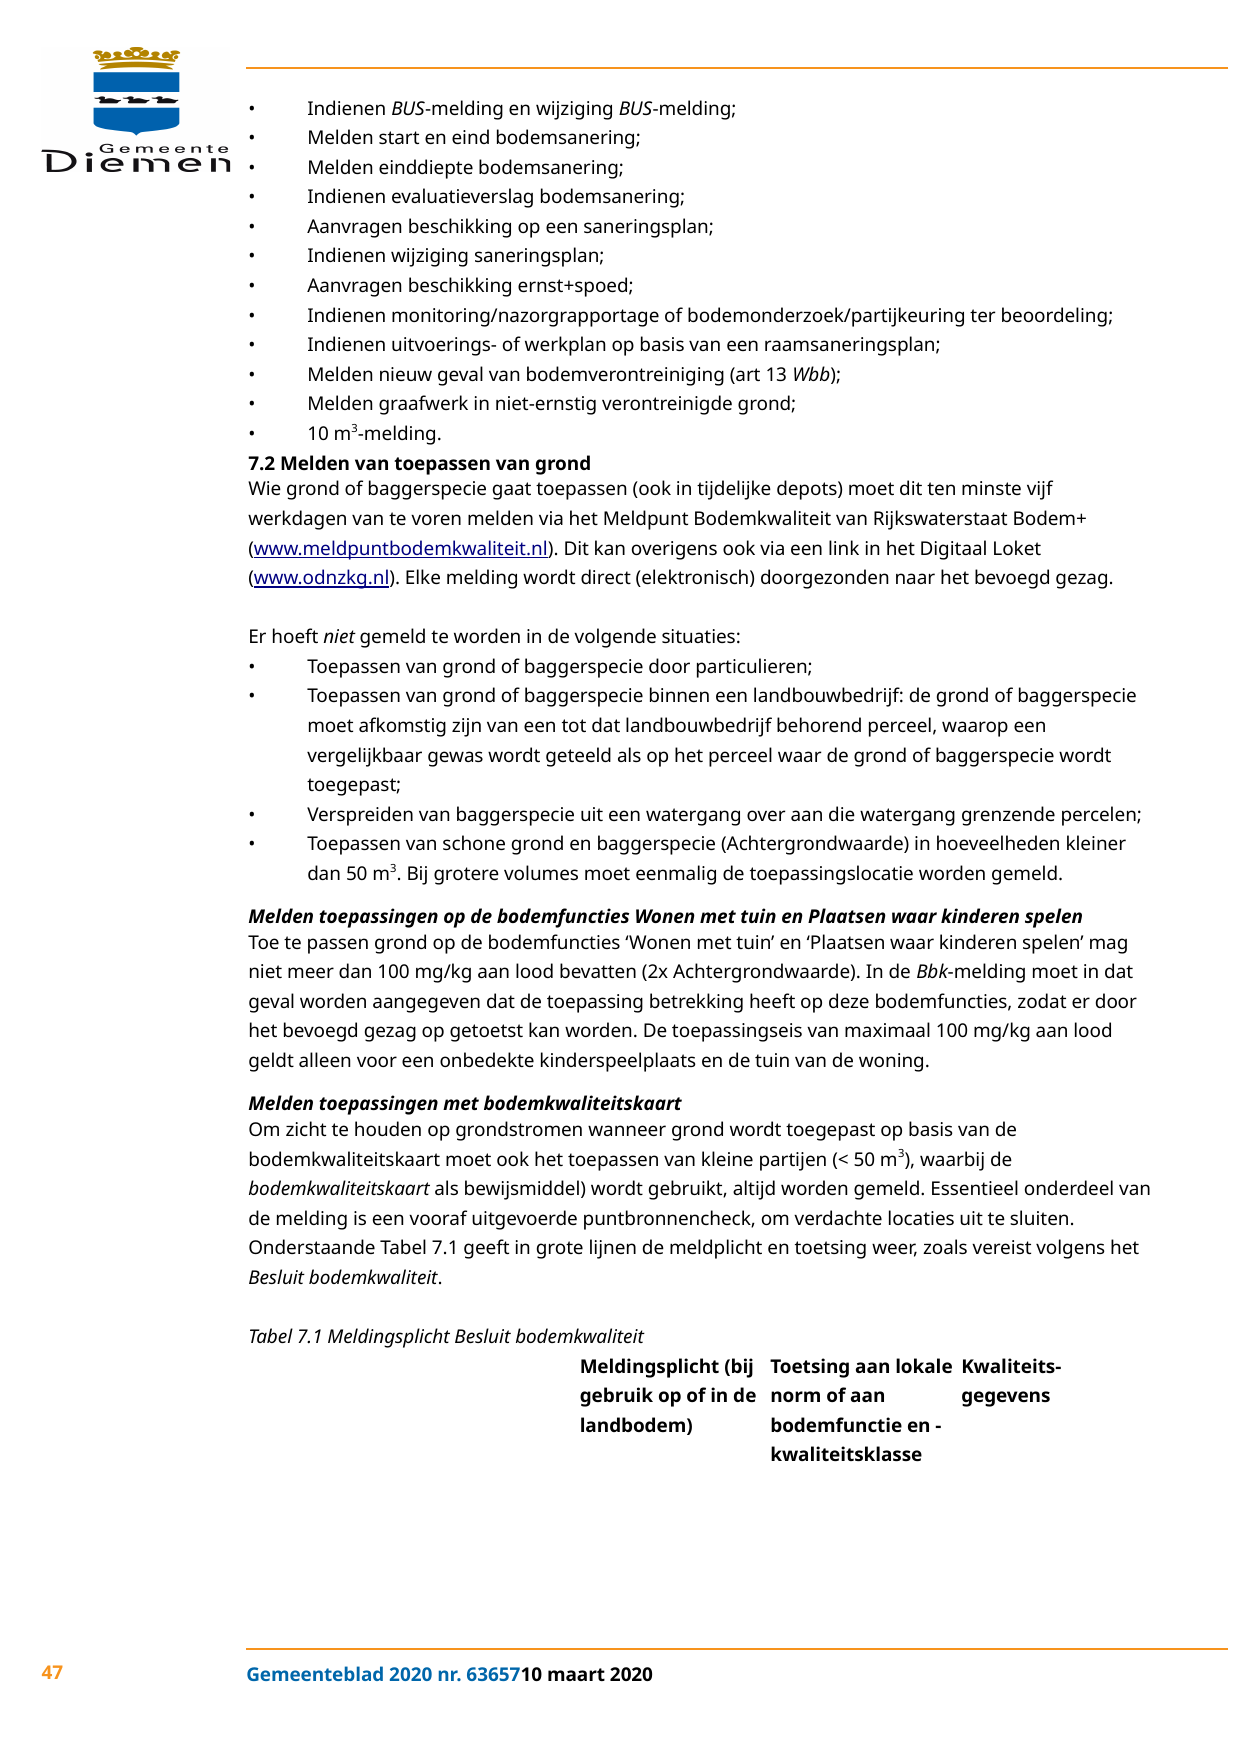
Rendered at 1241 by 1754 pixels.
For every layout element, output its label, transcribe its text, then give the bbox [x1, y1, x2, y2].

text Melden toepassingen op de bodemfuncties Wonen met tuin en Plaatsen waar kinderen spelen [248, 903, 1152, 929]
table_header Kwaliteits- gegevens [961, 1353, 1152, 1467]
list 10 m3-melding. [248, 420, 1152, 446]
list Melden nieuw geval van bodemverontreiniging (art 13 Wbb); [248, 361, 1152, 387]
list Indienen evaluatieverslag bodemsanering; [248, 183, 1152, 209]
list Melden start en eind bodemsanering; [248, 124, 1152, 150]
table_header Meldingsplicht (bij gebruik op of in de landbodem) [580, 1353, 770, 1467]
text Toe te passen grond op de bodemfuncties ‘Wonen met tuin’ en ‘Plaatsen waar kinderen spelen’ mag niet meer dan 100 mg/kg aan lood bevatten (2x Achtergrondwaarde). In de Bbk-melding moet in dat geval worden aangegeven dat de toepassing betrekking heeft op deze bodemfuncties, zodat er door het bevoegd gezag op getoetst kan worden. De toepassingseis van maximaal 100 mg/kg aan lood geldt alleen voor een onbedekte kinderspeelplaats en de tuin van de woning. [248, 929, 1152, 1073]
list Toepassen van grond of baggerspecie door particulieren; [248, 653, 1152, 679]
list Indienen uitvoerings- of werkplan op basis van een raamsaneringsplan; [248, 331, 1152, 357]
table_header Toetsing aan lokale norm of aan bodemfunctie en -kwaliteitsklasse [770, 1353, 961, 1467]
list Toepassen van grond of baggerspecie binnen een landbouwbedrijf: de grond of baggerspecie moet afkomstig zijn van een tot dat landbouwbedrijf behorend perceel, waarop een vergelijkbaar gewas wordt geteeld als op het perceel waar de grond of baggerspecie wordt toegepast; [248, 683, 1152, 797]
text Melden toepassingen met bodemkwaliteitskaart [248, 1090, 1152, 1116]
picture [41, 47, 231, 172]
list Melden einddiepte bodemsanering; [248, 154, 1152, 180]
table_header [248, 1353, 579, 1467]
list Melden graafwerk in niet-ernstig verontreinigde grond; [248, 391, 1152, 416]
list Verspreiden van baggerspecie uit een watergang over aan die watergang grenzende percelen; [248, 801, 1152, 827]
text 7.2 Melden van toepassen van grond [248, 450, 1152, 476]
text Om zicht te houden op grondstromen wanneer grond wordt toegepast op basis van de bodemkwaliteitskaart moet ook het toepassen van kleine partijen (< 50 m3), waarbij de bodemkwaliteitskaart als bewijsmiddel) wordt gebruikt, altijd worden gemeld. Essentieel onderdeel van de melding is een vooraf uitgevoerde puntbronnencheck, om verdachte locaties uit te sluiten. Onderstaande Tabel 7.1 geeft in grote lijnen de meldplicht en toetsing weer, zoals vereist volgens het Besluit bodemkwaliteit. [248, 1116, 1152, 1290]
text Er hoeft niet gemeld te worden in de volgende situaties: [248, 623, 1152, 649]
list Indienen BUS-melding en wijziging BUS-melding; [248, 95, 1152, 121]
list Indienen monitoring/nazorgrapportage of bodemonderzoek/partijkeuring ter beoordeling; [248, 302, 1152, 328]
text Tabel 7.1 Meldingsplicht Besluit bodemkwaliteit [248, 1323, 1152, 1349]
list Aanvragen beschikking op een saneringsplan; [248, 213, 1152, 239]
text Wie grond of baggerspecie gaat toepassen (ook in tijdelijke depots) moet dit ten minste vijf werkdagen van te voren melden via het Meldpunt Bodemkwaliteit van Rijkswaterstaat Bodem+ (www.meldpuntbodemkwaliteit.nl). Dit kan overigens ook via een link in het Digitaal Loket (www.odnzkg.nl). Elke melding wordt direct (elektronisch) doorgezonden naar het bevoegd gezag. [248, 476, 1152, 590]
list Aanvragen beschikking ernst+spoed; [248, 272, 1152, 298]
list Indienen wijziging saneringsplan; [248, 243, 1152, 268]
list Toepassen van schone grond en baggerspecie (Achtergrondwaarde) in hoeveelheden kleiner dan 50 m3. Bij grotere volumes moet eenmalig de toepassingslocatie worden gemeld. [248, 831, 1152, 886]
